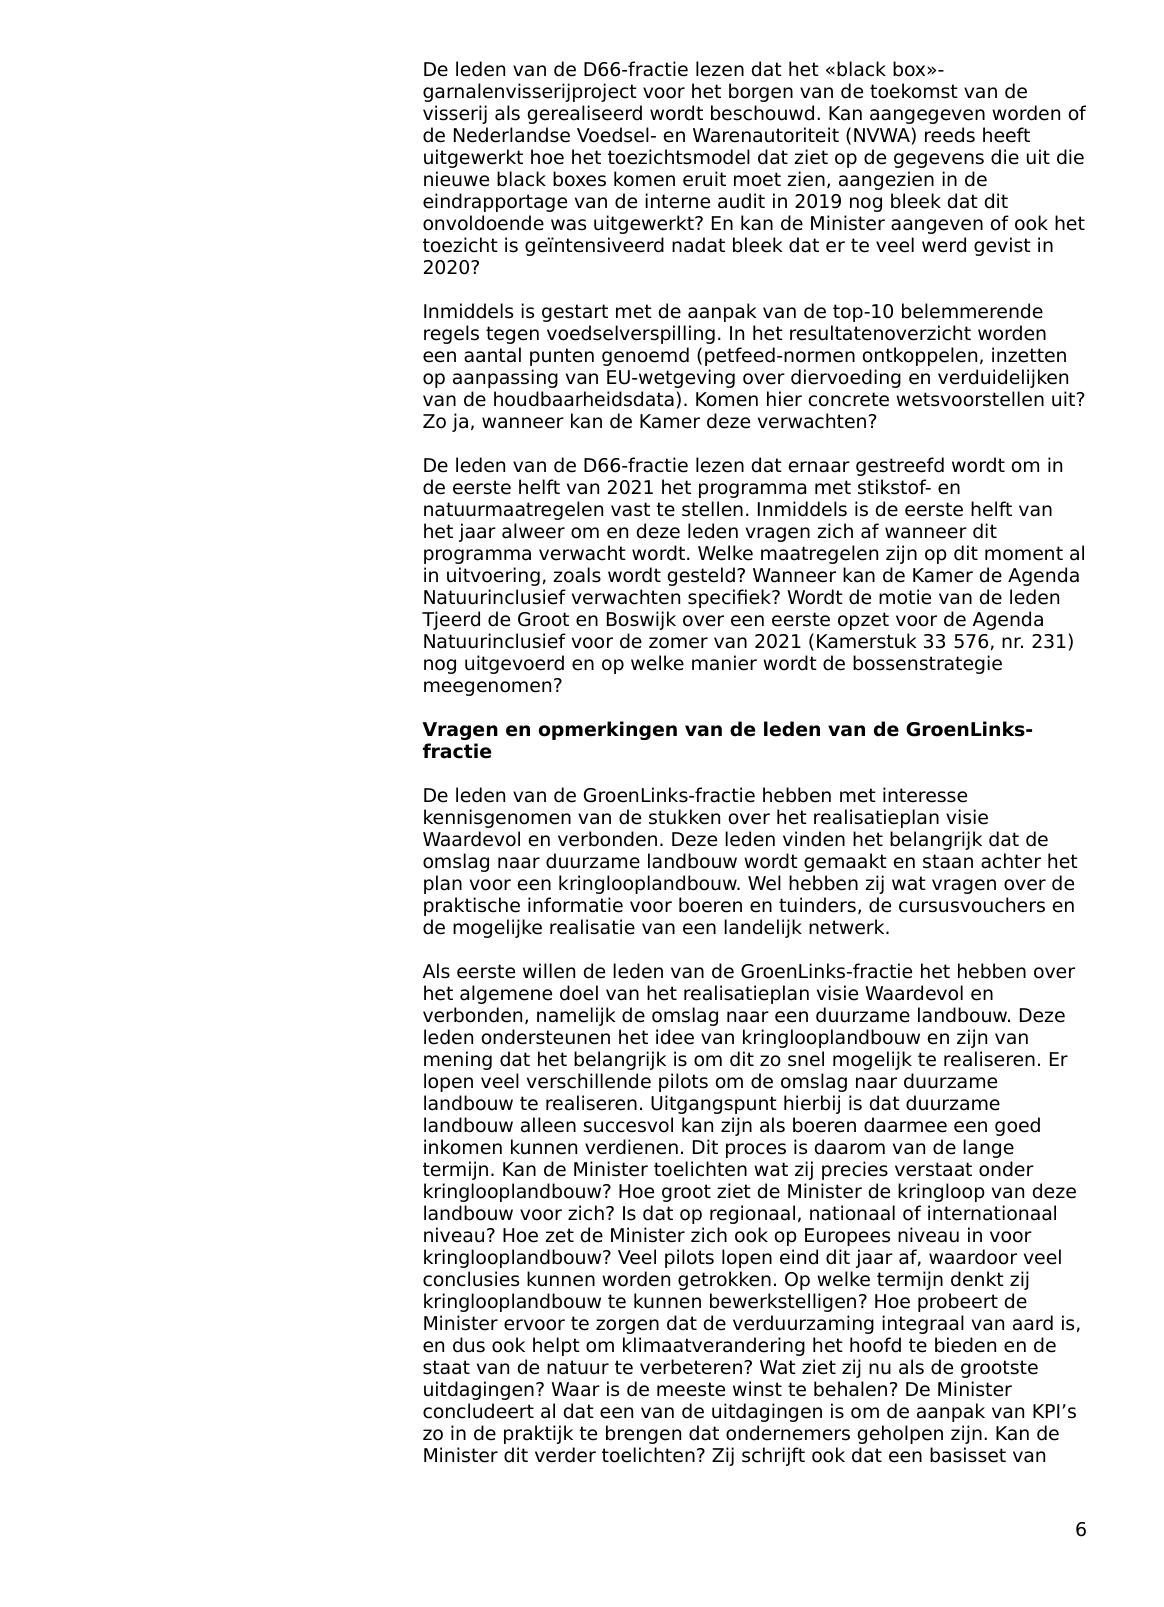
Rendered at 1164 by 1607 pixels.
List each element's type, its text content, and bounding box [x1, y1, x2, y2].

text De leden van de D66-fractie lezen dat ernaar gestreefd wordt om in de eerste helft van 2021 het programma met stikstof- en natuurmaatregelen vast te stellen. Inmiddels is de eerste helft van het jaar alweer om en deze leden vragen zich af wanneer dit programma verwacht wordt. Welke maatregelen zijn op dit moment al in uitvoering, zoals wordt gesteld? Wanneer kan de Kamer de Agenda Natuurinclusief verwachten specifiek? Wordt de motie van de leden Tjeerd de Groot en Boswijk over een eerste opzet voor de Agenda Natuurinclusief voor de zomer van 2021 (Kamerstuk 33 576, nr. 231) nog uitgevoerd en op welke manier wordt de bossenstrategie meegenomen? [422, 455, 1087, 697]
subtitle Vragen en opmerkingen van de leden van de GroenLinks-fractie [422, 719, 1087, 763]
text De leden van de GroenLinks-fractie hebben met interesse kennisgenomen van de stukken over het realisatieplan visie Waardevol en verbonden. Deze leden vinden het belangrijk dat de omslag naar duurzame landbouw wordt gemaakt en staan achter het plan voor een kringlooplandbouw. Wel hebben zij wat vragen over de praktische informatie voor boeren en tuinders, de cursusvouchers en de mogelijke realisatie van een landelijk netwerk. [422, 785, 1087, 939]
text De leden van de D66-fractie lezen dat het «black box»-garnalenvisserijproject voor het borgen van de toekomst van de visserij als gerealiseerd wordt beschouwd. Kan aangegeven worden of de Nederlandse Voedsel- en Warenautoriteit (NVWA) reeds heeft uitgewerkt hoe het toezichtsmodel dat ziet op de gegevens die uit die nieuwe black boxes komen eruit moet zien, aangezien in de eindrapportage van de interne audit in 2019 nog bleek dat dit onvoldoende was uitgewerkt? En kan de Minister aangeven of ook het toezicht is geïntensiveerd nadat bleek dat er te veel werd gevist in 2020? [422, 59, 1087, 279]
text Inmiddels is gestart met de aanpak van de top-10 belemmerende regels tegen voedselverspilling. In het resultatenoverzicht worden een aantal punten genoemd (petfeed-normen ontkoppelen, inzetten op aanpassing van EU-wetgeving over diervoeding en verduidelijken van de houdbaarheidsdata). Komen hier concrete wetsvoorstellen uit? Zo ja, wanneer kan de Kamer deze verwachten? [422, 301, 1087, 433]
text Als eerste willen de leden van de GroenLinks-fractie het hebben over het algemene doel van het realisatieplan visie Waardevol en verbonden, namelijk de omslag naar een duurzame landbouw. Deze leden ondersteunen het idee van kringlooplandbouw en zijn van mening dat het belangrijk is om dit zo snel mogelijk te realiseren. Er lopen veel verschillende pilots om de omslag naar duurzame landbouw te realiseren. Uitgangspunt hierbij is dat duurzame landbouw alleen succesvol kan zijn als boeren daarmee een goed inkomen kunnen verdienen. Dit proces is daarom van de lange termijn. Kan de Minister toelichten wat zij precies verstaat onder kringlooplandbouw? Hoe groot ziet de Minister de kringloop van deze landbouw voor zich? Is dat op regionaal, nationaal of internationaal niveau? Hoe zet de Minister zich ook op Europees niveau in voor kringlooplandbouw? Veel pilots lopen eind dit jaar af, waardoor veel conclusies kunnen worden getrokken. Op welke termijn denkt zij kringlooplandbouw te kunnen bewerkstelligen? Hoe probeert de Minister ervoor te zorgen dat de verduurzaming integraal van aard is, en dus ook helpt om klimaatverandering het hoofd te bieden en de staat van de natuur te verbeteren? Wat ziet zij nu als de grootste uitdagingen? Waar is de meeste winst te behalen? De Minister concludeert al dat een van de uitdagingen is om de aanpak van KPI’s zo in de praktijk te brengen dat ondernemers geholpen zijn. Kan de Minister dit verder toelichten? Zij schrijft ook dat een basisset van [422, 961, 1087, 1467]
